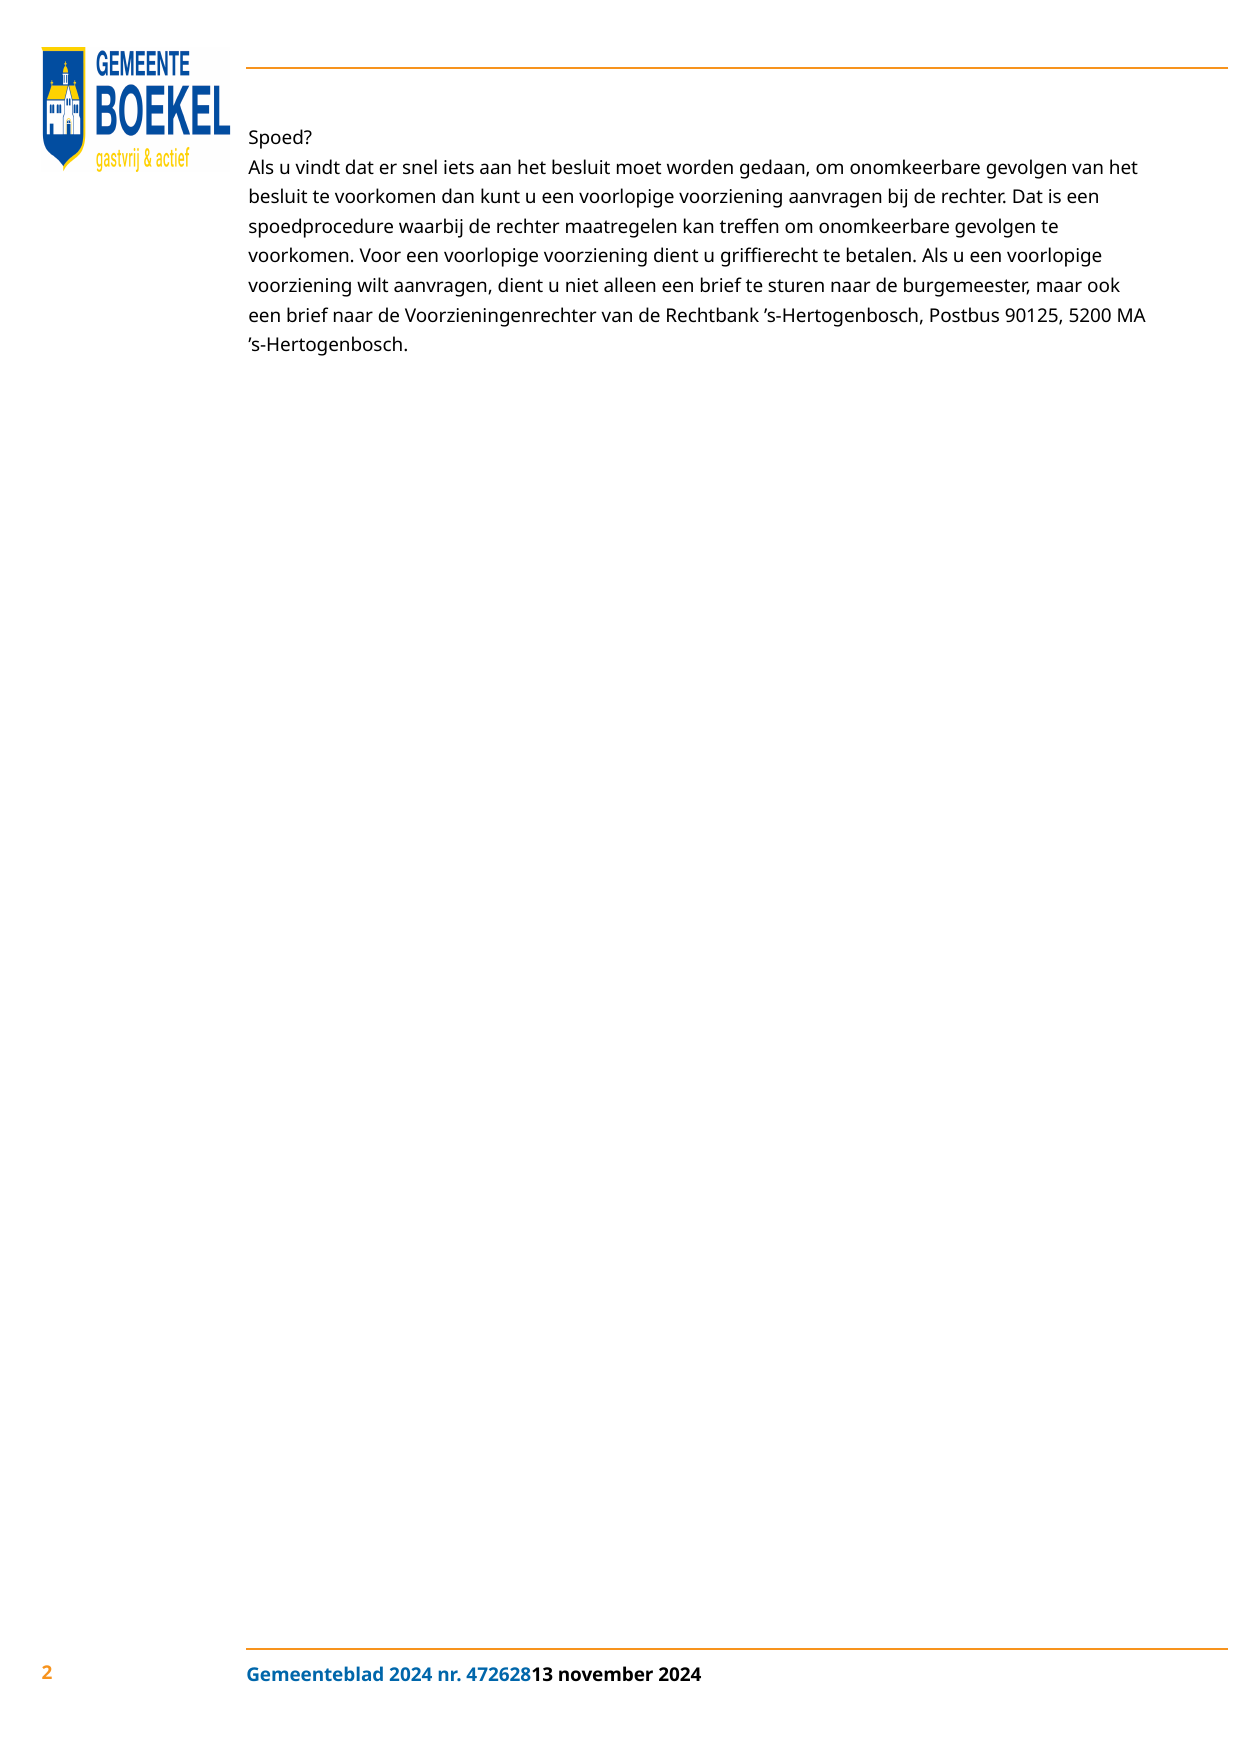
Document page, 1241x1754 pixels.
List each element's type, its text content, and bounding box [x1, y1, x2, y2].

text Spoed? [248, 124, 1152, 150]
text Als u vindt dat er snel iets aan het besluit moet worden gedaan, om onomkeerbare gevolgen van het besluit te voorkomen dan kunt u een voorlopige voorziening aanvragen bij de rechter. Dat is een spoedprocedure waarbij de rechter maatregelen kan treffen om onomkeerbare gevolgen te voorkomen. Voor een voorlopige voorziening dient u griffierecht te betalen. Als u een voorlopige voorziening wilt aanvragen, dient u niet alleen een brief te sturen naar de burgemeester, maar ook een brief naar de Voorzieningenrechter van de Rechtbank ’s-Hertogenbosch, Postbus 90125, 5200 MA ’s-Hertogenbosch. [248, 154, 1152, 357]
picture [41, 47, 231, 172]
